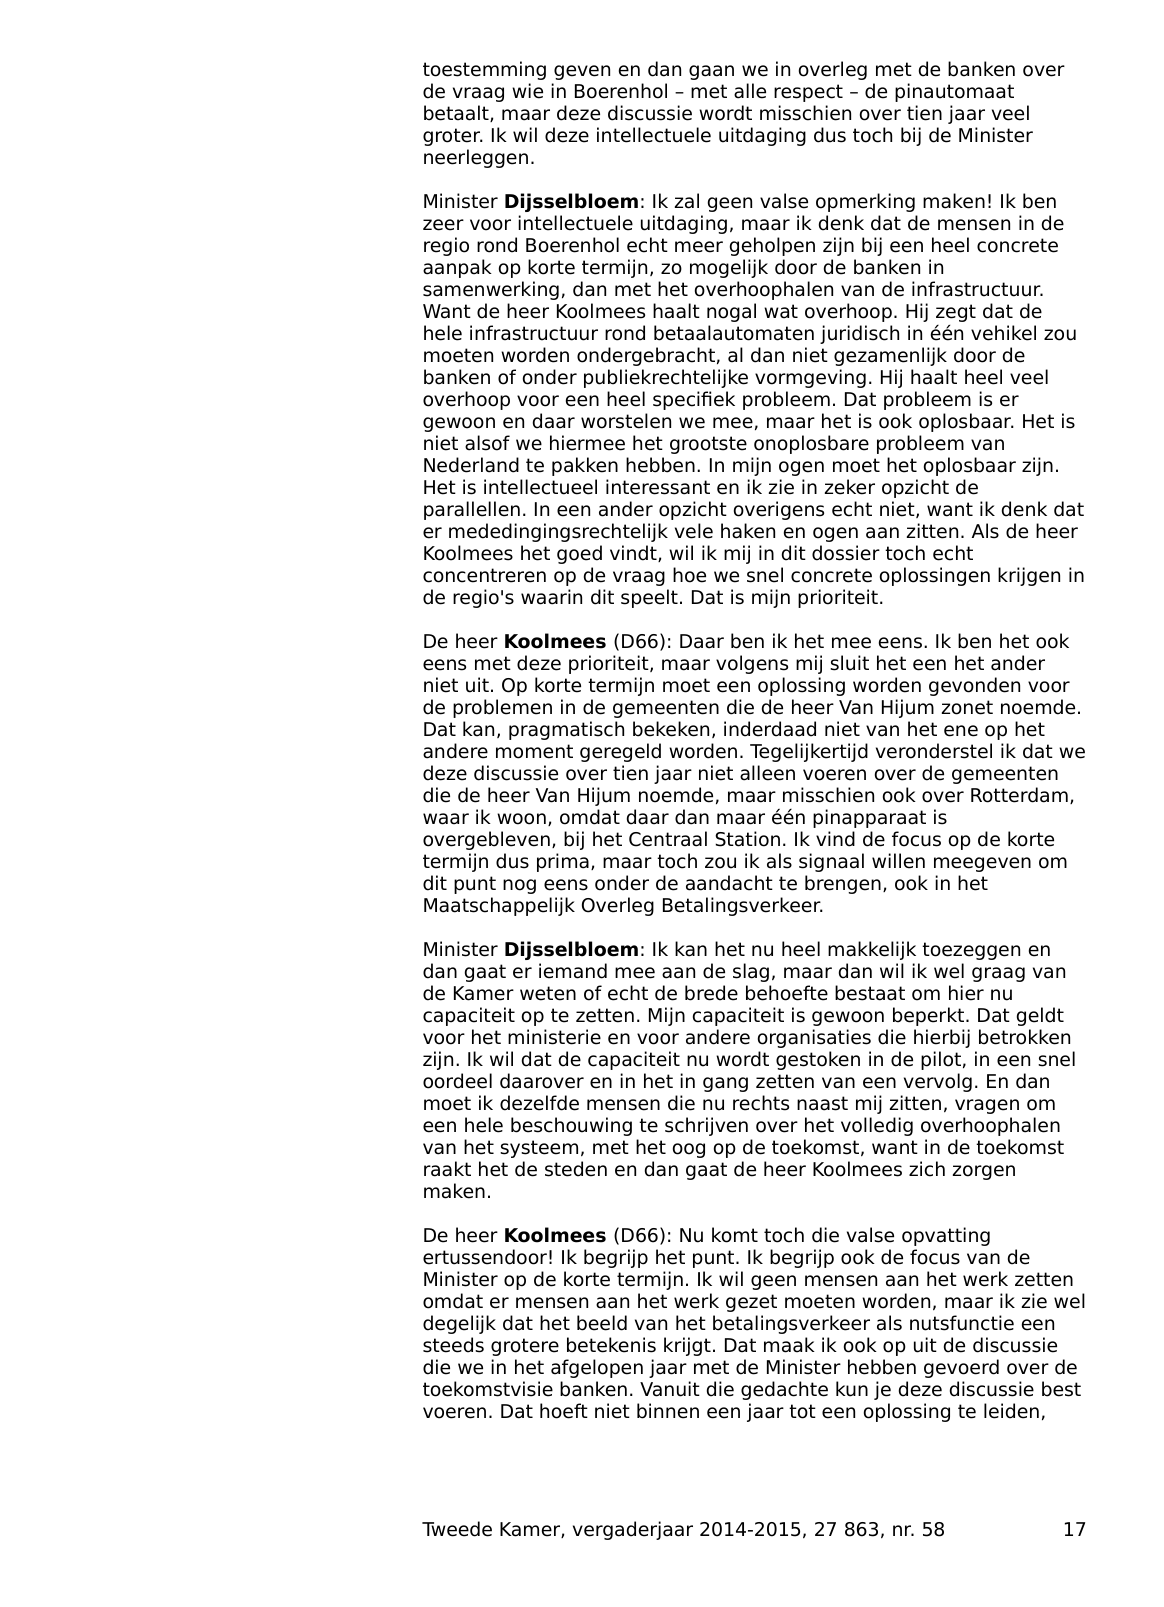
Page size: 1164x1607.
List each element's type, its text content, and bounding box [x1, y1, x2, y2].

text Minister Dijsselbloem: Ik kan het nu heel makkelijk toezeggen en dan gaat er iemand mee aan de slag, maar dan wil ik wel graag van de Kamer weten of echt de brede behoefte bestaat om hier nu capaciteit op te zetten. Mijn capaciteit is gewoon beperkt. Dat geldt voor het ministerie en voor andere organisaties die hierbij betrokken zijn. Ik wil dat de capaciteit nu wordt gestoken in de pilot, in een snel oordeel daarover en in het in gang zetten van een vervolg. En dan moet ik dezelfde mensen die nu rechts naast mij zitten, vragen om een hele beschouwing te schrijven over het volledig overhoophalen van het systeem, met het oog op de toekomst, want in de toekomst raakt het de steden en dan gaat de heer Koolmees zich zorgen maken. [422, 939, 1087, 1203]
text Minister Dijsselbloem: Ik zal geen valse opmerking maken! Ik ben zeer voor intellectuele uitdaging, maar ik denk dat de mensen in de regio rond Boerenhol echt meer geholpen zijn bij een heel concrete aanpak op korte termijn, zo mogelijk door de banken in samenwerking, dan met het overhoophalen van de infrastructuur. Want de heer Koolmees haalt nogal wat overhoop. Hij zegt dat de hele infrastructuur rond betaalautomaten juridisch in één vehikel zou moeten worden ondergebracht, al dan niet gezamenlijk door de banken of onder publiekrechtelijke vormgeving. Hij haalt heel veel overhoop voor een heel specifiek probleem. Dat probleem is er gewoon en daar worstelen we mee, maar het is ook oplosbaar. Het is niet alsof we hiermee het grootste onoplosbare probleem van Nederland te pakken hebben. In mijn ogen moet het oplosbaar zijn. Het is intellectueel interessant en ik zie in zeker opzicht de parallellen. In een ander opzicht overigens echt niet, want ik denk dat er mededingingsrechtelijk vele haken en ogen aan zitten. Als de heer Koolmees het goed vindt, wil ik mij in dit dossier toch echt concentreren op de vraag hoe we snel concrete oplossingen krijgen in de regio's waarin dit speelt. Dat is mijn prioriteit. [422, 191, 1087, 609]
text toestemming geven en dan gaan we in overleg met de banken over de vraag wie in Boerenhol – met alle respect – de pinautomaat betaalt, maar deze discussie wordt misschien over tien jaar veel groter. Ik wil deze intellectuele uitdaging dus toch bij de Minister neerleggen. [422, 59, 1087, 169]
text De heer Koolmees (D66): Daar ben ik het mee eens. Ik ben het ook eens met deze prioriteit, maar volgens mij sluit het een het ander niet uit. Op korte termijn moet een oplossing worden gevonden voor de problemen in de gemeenten die de heer Van Hijum zonet noemde. Dat kan, pragmatisch bekeken, inderdaad niet van het ene op het andere moment geregeld worden. Tegelijkertijd veronderstel ik dat we deze discussie over tien jaar niet alleen voeren over de gemeenten die de heer Van Hijum noemde, maar misschien ook over Rotterdam, waar ik woon, omdat daar dan maar één pinapparaat is overgebleven, bij het Centraal Station. Ik vind de focus op de korte termijn dus prima, maar toch zou ik als signaal willen meegeven om dit punt nog eens onder de aandacht te brengen, ook in het Maatschappelijk Overleg Betalingsverkeer. [422, 631, 1087, 917]
text De heer Koolmees (D66): Nu komt toch die valse opvatting ertussendoor! Ik begrijp het punt. Ik begrijp ook de focus van de Minister op de korte termijn. Ik wil geen mensen aan het werk zetten omdat er mensen aan het werk gezet moeten worden, maar ik zie wel degelijk dat het beeld van het betalingsverkeer als nutsfunctie een steeds grotere betekenis krijgt. Dat maak ik ook op uit de discussie die we in het afgelopen jaar met de Minister hebben gevoerd over de toekomstvisie banken. Vanuit die gedachte kun je deze discussie best voeren. Dat hoeft niet binnen een jaar tot een oplossing te leiden, [422, 1225, 1087, 1423]
